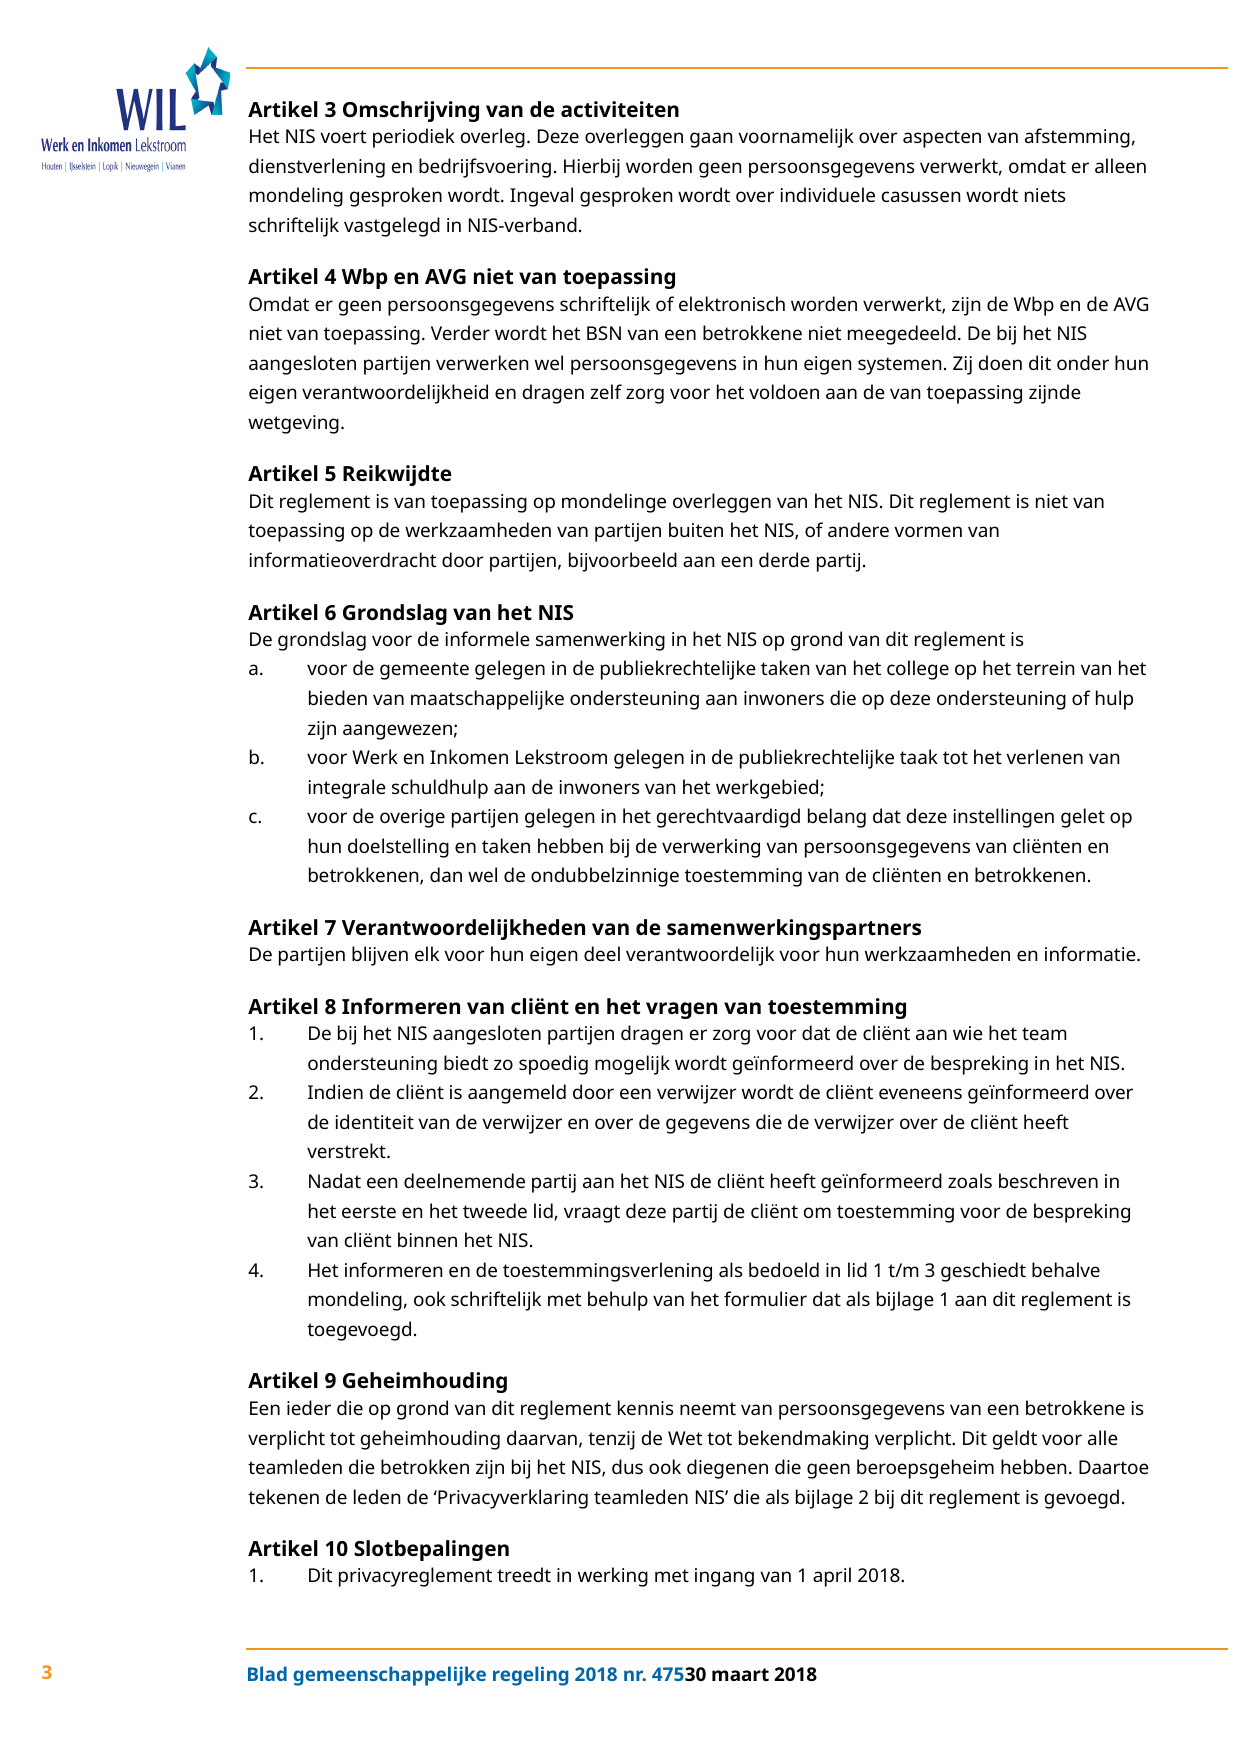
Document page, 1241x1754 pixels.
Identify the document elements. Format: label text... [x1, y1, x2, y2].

picture [41, 47, 231, 172]
list Indien de cliënt is aangemeld door een verwijzer wordt de cliënt eveneens geïnformeerd over de identiteit van de verwijzer en over de gegevens die de verwijzer over de cliënt heeft verstrekt. [248, 1079, 1152, 1164]
text Een ieder die op grond van dit reglement kennis neemt van persoonsgegevens van een betrokkene is verplicht tot geheimhouding daarvan, tenzij de Wet tot bekendmaking verplicht. Dit geldt voor alle teamleden die betrokken zijn bij het NIS, dus ook diegenen die geen beroepsgeheim hebben. Daartoe tekenen de leden de ‘Privacyverklaring teamleden NIS’ die als bijlage 2 bij dit reglement is gevoegd. [248, 1395, 1152, 1509]
list Nadat een deelnemende partij aan het NIS de cliënt heeft geïnformeerd zoals beschreven in het eerste en het tweede lid, vraagt deze partij de cliënt om toestemming voor de bespreking van cliënt binnen het NIS. [248, 1168, 1152, 1253]
text Artikel 3 Omschrijving van de activiteiten [248, 95, 1152, 123]
text Artikel 8 Informeren van cliënt en het vragen van toestemming [248, 992, 1152, 1020]
list voor de gemeente gelegen in de publiekrechtelijke taken van het college op het terrein van het bieden van maatschappelijke ondersteuning aan inwoners die op deze ondersteuning of hulp zijn aangewezen; [248, 656, 1152, 741]
list voor de overige partijen gelegen in het gerechtvaardigd belang dat deze instellingen gelet op hun doelstelling en taken hebben bij de verwerking van persoonsgegevens van cliënten en betrokkenen, dan wel de ondubbelzinnige toestemming van de cliënten en betrokkenen. [248, 803, 1152, 888]
text Artikel 5 Reikwijdte [248, 459, 1152, 488]
text Artikel 4 Wbp en AVG niet van toepassing [248, 262, 1152, 291]
text Het NIS voert periodiek overleg. Deze overleggen gaan voornamelijk over aspecten van afstemming, dienstverlening en bedrijfsvoering. Hierbij worden geen persoonsgegevens verwerkt, omdat er alleen mondeling gesproken wordt. Ingeval gesproken wordt over individuele casussen wordt niets schriftelijk vastgelegd in NIS-verband. [248, 123, 1152, 238]
list De bij het NIS aangesloten partijen dragen er zorg voor dat de cliënt aan wie het team ondersteuning biedt zo spoedig mogelijk wordt geïnformeerd over de bespreking in het NIS. [248, 1020, 1152, 1076]
text Artikel 10 Slotbepalingen [248, 1534, 1152, 1563]
text De partijen blijven elk voor hun eigen deel verantwoordelijk voor hun werkzaamheden en informatie. [248, 942, 1152, 967]
text De grondslag voor de informele samenwerking in het NIS op grond van dit reglement is [248, 626, 1152, 652]
text Artikel 7 Verantwoordelijkheden van de samenwerkingspartners [248, 913, 1152, 942]
list voor Werk en Inkomen Lekstroom gelegen in de publiekrechtelijke taak tot het verlenen van integrale schuldhulp aan de inwoners van het werkgebied; [248, 744, 1152, 800]
text Omdat er geen persoonsgegevens schriftelijk of elektronisch worden verwerkt, zijn de Wbp en de AVG niet van toepassing. Verder wordt het BSN van een betrokkene niet meegedeeld. De bij het NIS aangesloten partijen verwerken wel persoonsgegevens in hun eigen systemen. Zij doen dit onder hun eigen verantwoordelijkheid en dragen zelf zorg voor het voldoen aan de van toepassing zijnde wetgeving. [248, 291, 1152, 435]
text Artikel 6 Grondslag van het NIS [248, 598, 1152, 626]
list Het informeren en de toestemmingsverlening als bedoeld in lid 1 t/m 3 geschiedt behalve mondeling, ook schriftelijk met behulp van het formulier dat als bijlage 1 aan dit reglement is toegevoegd. [248, 1257, 1152, 1342]
text Dit reglement is van toepassing op mondelinge overleggen van het NIS. Dit reglement is niet van toepassing op de werkzaamheden van partijen buiten het NIS, of andere vormen van informatieoverdracht door partijen, bijvoorbeeld aan een derde partij. [248, 488, 1152, 573]
text Artikel 9 Geheimhouding [248, 1367, 1152, 1395]
list Dit privacyreglement treedt in werking met ingang van 1 april 2018. [248, 1563, 1152, 1588]
